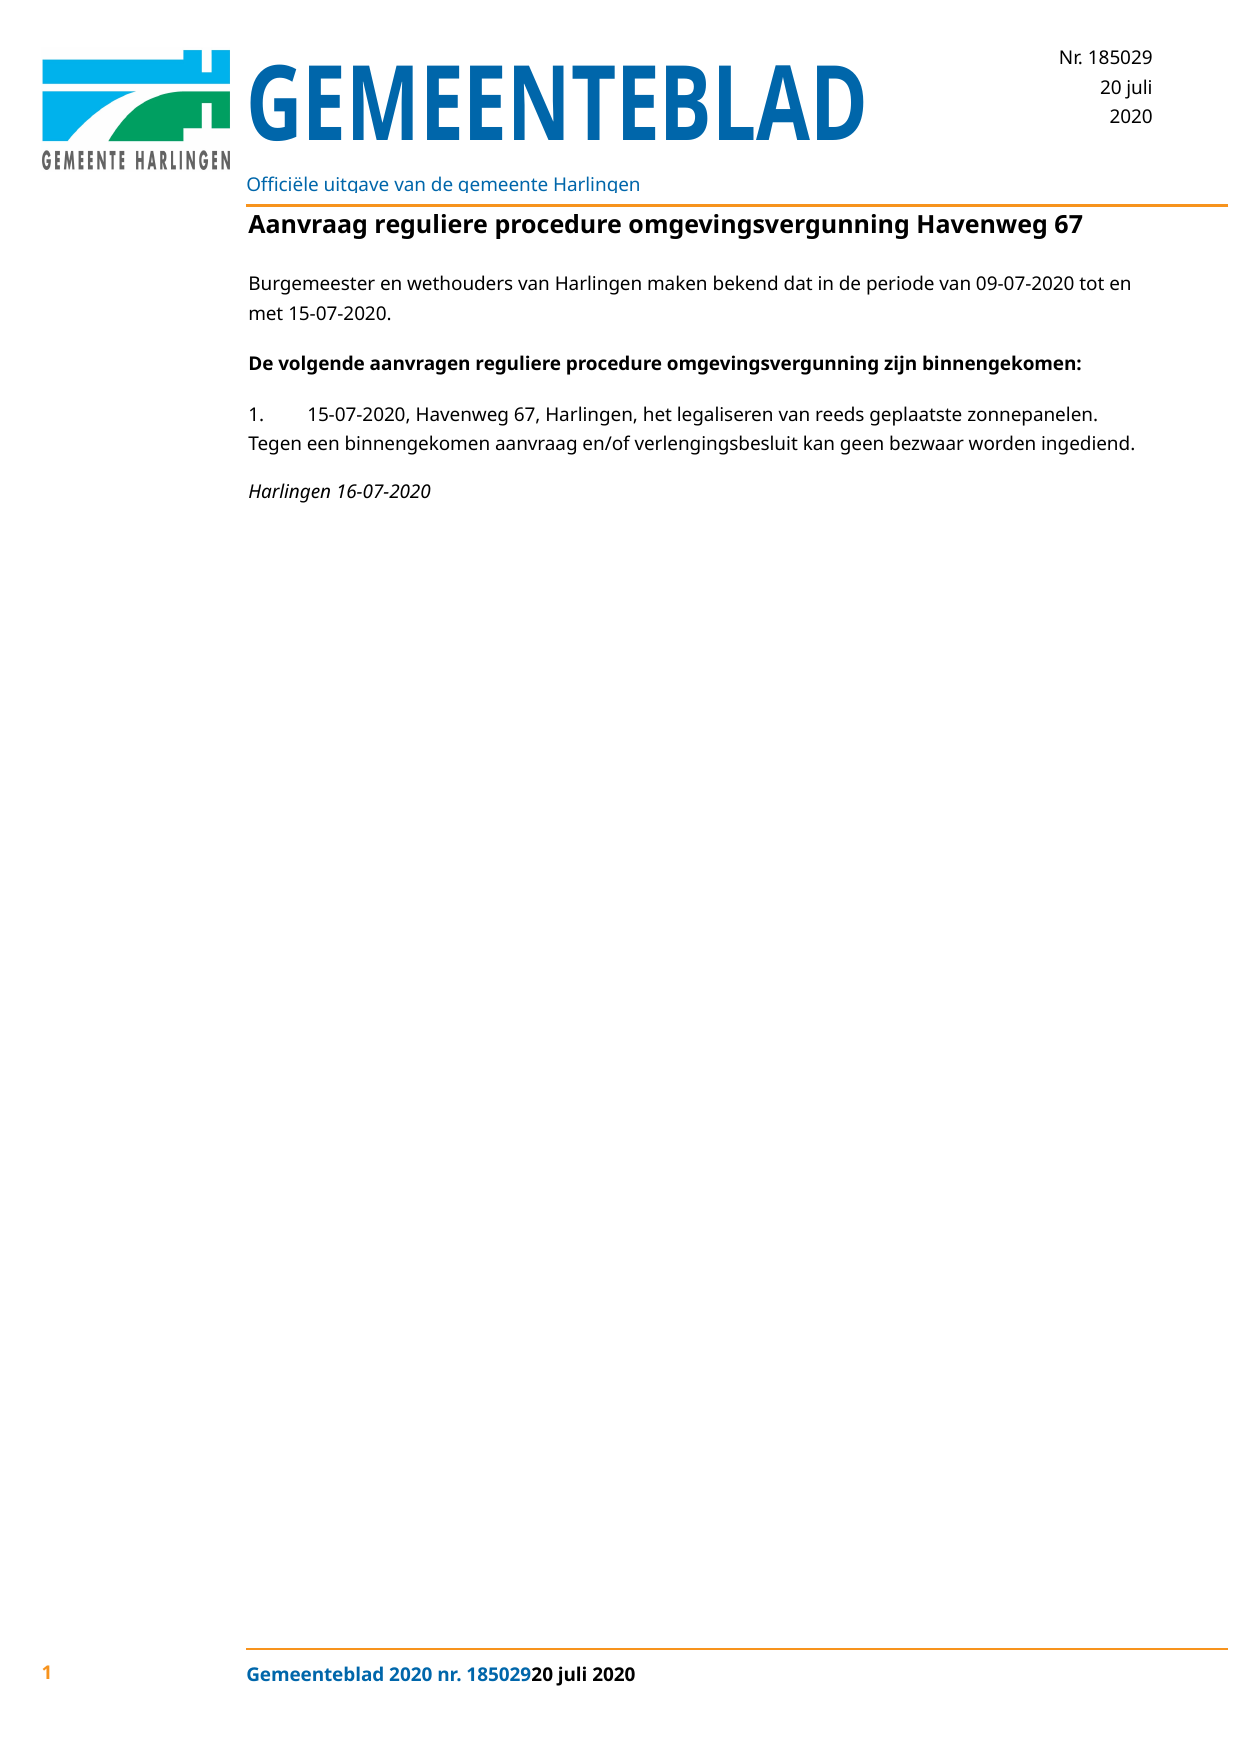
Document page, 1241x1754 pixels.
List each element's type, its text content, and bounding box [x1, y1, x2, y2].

text Aanvraag reguliere procedure omgevingsvergunning Havenweg 67 [248, 207, 1152, 241]
picture [41, 47, 231, 172]
text Harlingen 16-07-2020 [248, 478, 1152, 504]
text Burgemeester en wethouders van Harlingen maken bekend dat in de periode van 09-07-2020 tot en met 15-07-2020. [248, 270, 1152, 326]
text De volgende aanvragen reguliere procedure omgevingsvergunning zijn binnengekomen: [248, 350, 1152, 376]
list 15-07-2020, Havenweg 67, Harlingen, het legaliseren van reeds geplaatste zonnepanelen. [248, 401, 1152, 426]
text Tegen een binnengekomen aanvraag en/of verlengingsbesluit kan geen bezwaar worden ingediend. [248, 430, 1152, 456]
